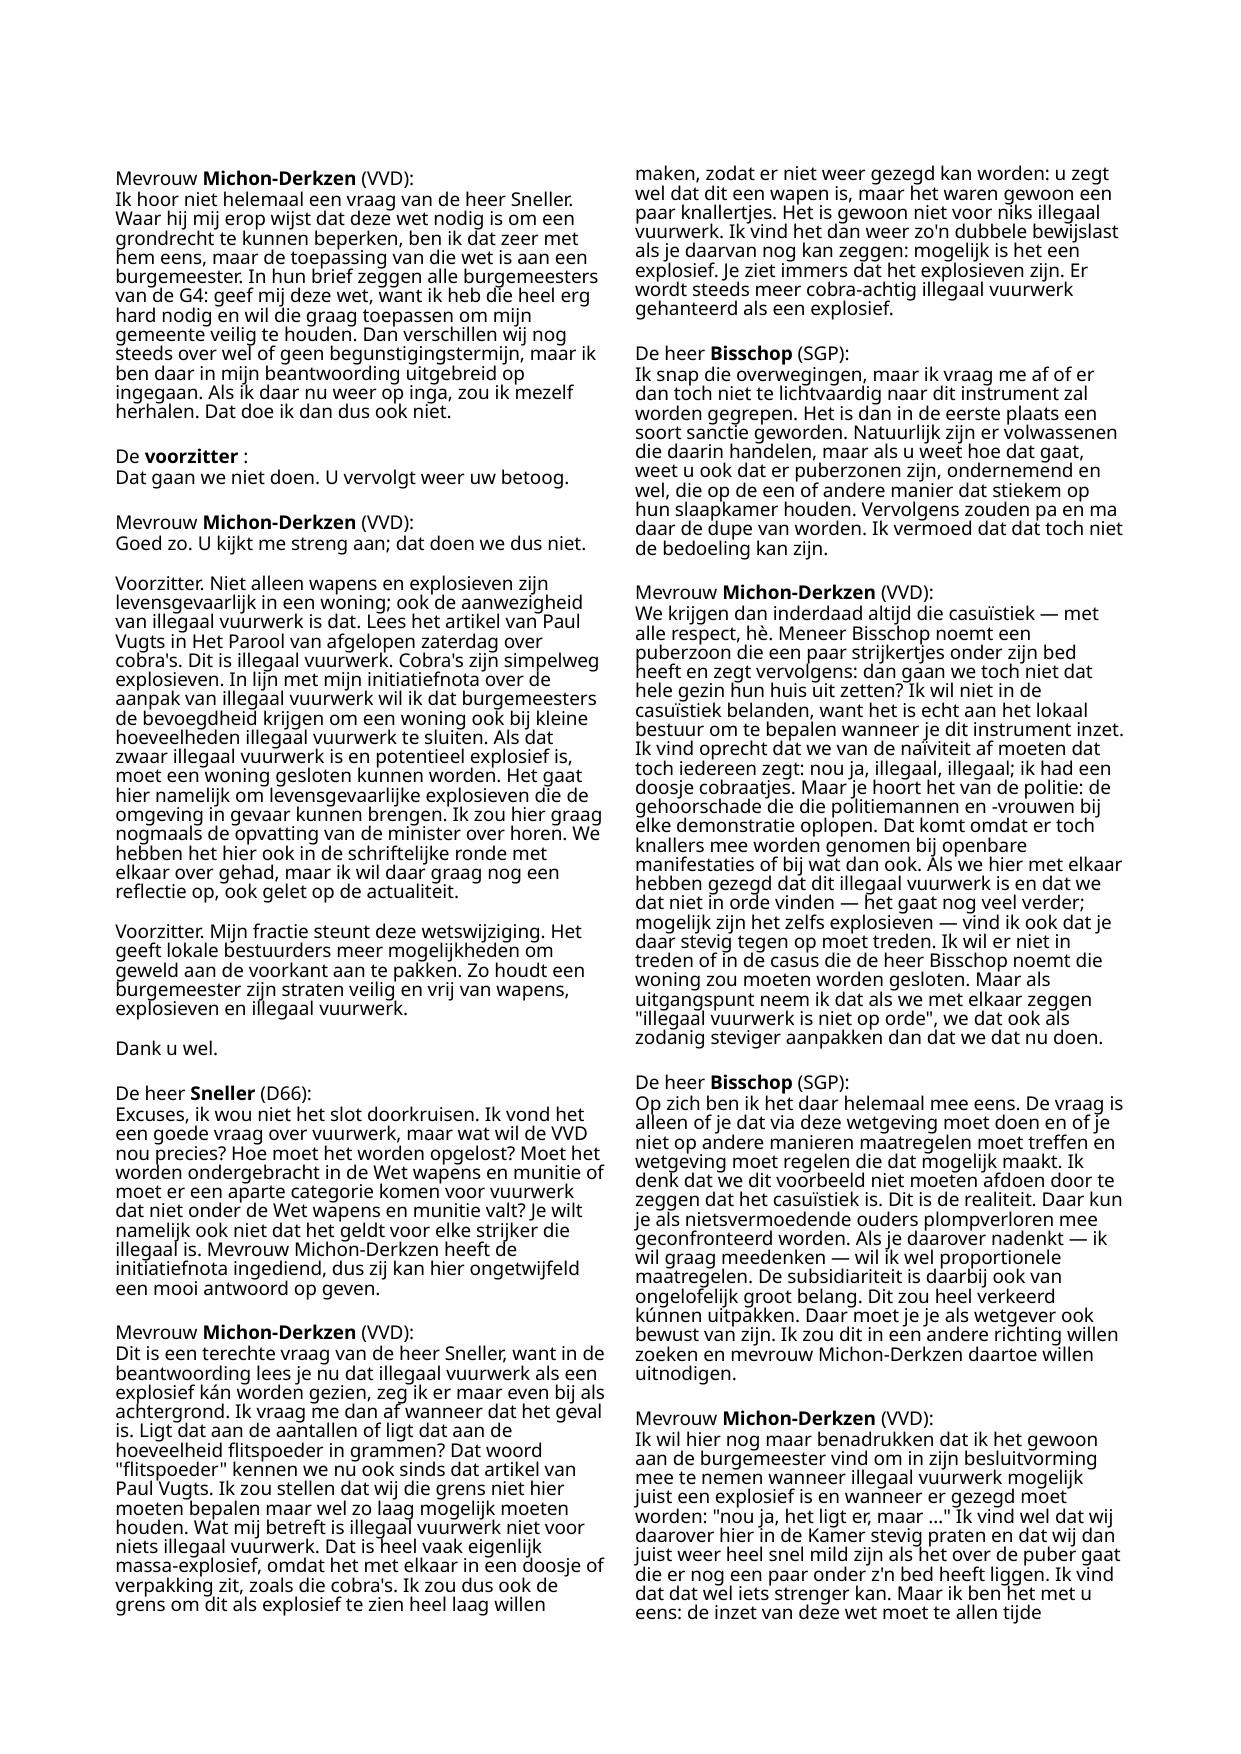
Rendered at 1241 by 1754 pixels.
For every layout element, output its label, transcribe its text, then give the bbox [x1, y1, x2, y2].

text De heer Bisschop (SGP): [635, 340, 1125, 366]
text Mevrouw Michon-Derkzen (VVD): [115, 165, 605, 191]
text Mevrouw Michon-Derkzen (VVD): [115, 509, 605, 535]
text maken, zodat er niet weer gezegd kan worden: u zegt wel dat dit een wapen is, maar het waren gewoon een paar knallertjes. Het is gewoon niet voor niks illegaal vuurwerk. Ik vind het dan weer zo'n dubbele bewijslast als je daarvan nog kan zeggen: mogelijk is het een explosief. Je ziet immers dat het explosieven zijn. Er wordt steeds meer cobra-achtig illegaal vuurwerk gehanteerd als een explosief. [635, 165, 1125, 319]
text De heer Sneller (D66): [115, 1080, 605, 1106]
text Mevrouw Michon-Derkzen (VVD): [635, 1405, 1125, 1431]
text Voorzitter. Niet alleen wapens en explosieven zijn levensgevaarlijk in een woning; ook de aanwezigheid van illegaal vuurwerk is dat. Lees het artikel van Paul Vugts in Het Parool van afgelopen zaterdag over cobra's. Dit is illegaal vuurwerk. Cobra's zijn simpelweg explosieven. In lijn met mijn initiatiefnota over de aanpak van illegaal vuurwerk wil ik dat burgemeesters de bevoegdheid krijgen om een woning ook bij kleine hoeveelheden illegaal vuurwerk te sluiten. Als dat zwaar illegaal vuurwerk is en potentieel explosief is, moet een woning gesloten kunnen worden. Het gaat hier namelijk om levensgevaarlijke explosieven die de omgeving in gevaar kunnen brengen. Ik zou hier graag nogmaals de opvatting van de minister over horen. We hebben het hier ook in de schriftelijke ronde met elkaar over gehad, maar ik wil daar graag nog een reflectie op, ook gelet op de actualiteit. [115, 575, 605, 902]
text Op zich ben ik het daar helemaal mee eens. De vraag is alleen of je dat via deze wetgeving moet doen en of je niet op andere manieren maatregelen moet treffen en wetgeving moet regelen die dat mogelijk maakt. Ik denk dat we dit voorbeeld niet moeten afdoen door te zeggen dat het casuïstiek is. Dit is de realiteit. Daar kun je als nietsvermoedende ouders plompverloren mee geconfronteerd worden. Als je daarover nadenkt — ik wil graag meedenken — wil ik wel proportionele maatregelen. De subsidiariteit is daarbij ook van ongelofelijk groot belang. Dit zou heel verkeerd kúnnen uitpakken. Daar moet je je als wetgever ook bewust van zijn. Ik zou dit in een andere richting willen zoeken en mevrouw Michon-Derkzen daartoe willen uitnodigen. [635, 1095, 1125, 1384]
text Ik hoor niet helemaal een vraag van de heer Sneller. Waar hij mij erop wijst dat deze wet nodig is om een grondrecht te kunnen beperken, ben ik dat zeer met hem eens, maar de toepassing van die wet is aan een burgemeester. In hun brief zeggen alle burgemeesters van de G4: geef mij deze wet, want ik heb die heel erg hard nodig en wil die graag toepassen om mijn gemeente veilig te houden. Dan verschillen wij nog steeds over wel of geen begunstigingstermijn, maar ik ben daar in mijn beantwoording uitgebreid op ingegaan. Als ik daar nu weer op inga, zou ik mezelf herhalen. Dat doe ik dan dus ook niet. [115, 191, 605, 422]
text Ik snap die overwegingen, maar ik vraag me af of er dan toch niet te lichtvaardig naar dit instrument zal worden gegrepen. Het is dan in de eerste plaats een soort sanctie geworden. Natuurlijk zijn er volwassenen die daarin handelen, maar als u weet hoe dat gaat, weet u ook dat er puberzonen zijn, ondernemend en wel, die op de een of andere manier dat stiekem op hun slaapkamer houden. Vervolgens zouden pa en ma daar de dupe van worden. Ik vermoed dat dat toch niet de bedoeling kan zijn. [635, 366, 1125, 559]
text Voorzitter. Mijn fractie steunt deze wetswijziging. Het geeft lokale bestuurders meer mogelijkheden om geweld aan de voorkant aan te pakken. Zo houdt een burgemeester zijn straten veilig en vrij van wapens, explosieven en illegaal vuurwerk. [115, 923, 605, 1019]
text De heer Bisschop (SGP): [635, 1069, 1125, 1095]
text Ik wil hier nog maar benadrukken dat ik het gewoon aan de burgemeester vind om in zijn besluitvorming mee te nemen wanneer illegaal vuurwerk mogelijk juist een explosief is en wanneer er gezegd moet worden: "nou ja, het ligt er, maar …" Ik vind wel dat wij daarover hier in de Kamer stevig praten en dat wij dan juist weer heel snel mild zijn als het over de puber gaat die er nog een paar onder z'n bed heeft liggen. Ik vind dat dat wel iets strenger kan. Maar ik ben het met u eens: de inzet van deze wet moet te allen tijde [635, 1431, 1125, 1623]
text Dat gaan we niet doen. U vervolgt weer uw betoog. [115, 469, 605, 488]
text Goed zo. U kijkt me streng aan; dat doen we dus niet. [115, 535, 605, 554]
text De voorzitter : [115, 443, 605, 469]
text Excuses, ik wou niet het slot doorkruisen. Ik vond het een goede vraag over vuurwerk, maar wat wil de VVD nou precies? Hoe moet het worden opgelost? Moet het worden ondergebracht in de Wet wapens en munitie of moet er een aparte categorie komen voor vuurwerk dat niet onder de Wet wapens en munitie valt? Je wilt namelijk ook niet dat het geldt voor elke strijker die illegaal is. Mevrouw Michon-Derkzen heeft de initiatiefnota ingediend, dus zij kan hier ongetwijfeld een mooi antwoord op geven. [115, 1106, 605, 1299]
text Dit is een terechte vraag van de heer Sneller, want in de beantwoording lees je nu dat illegaal vuurwerk als een explosief kán worden gezien, zeg ik er maar even bij als achtergrond. Ik vraag me dan af wanneer dat het geval is. Ligt dat aan de aantallen of ligt dat aan de hoeveelheid flitspoeder in grammen? Dat woord "flitspoeder" kennen we nu ook sinds dat artikel van Paul Vugts. Ik zou stellen dat wij die grens niet hier moeten bepalen maar wel zo laag mogelijk moeten houden. Wat mij betreft is illegaal vuurwerk niet voor niets illegaal vuurwerk. Dat is heel vaak eigenlijk massa-explosief, omdat het met elkaar in een doosje of verpakking zit, zoals die cobra's. Ik zou dus ook de grens om dit als explosief te zien heel laag willen [115, 1345, 605, 1615]
text Mevrouw Michon-Derkzen (VVD): [635, 579, 1125, 605]
text Dank u wel. [115, 1040, 605, 1059]
text Mevrouw Michon-Derkzen (VVD): [115, 1319, 605, 1345]
text We krijgen dan inderdaad altijd die casuïstiek — met alle respect, hè. Meneer Bisschop noemt een puberzoon die een paar strijkertjes onder zijn bed heeft en zegt vervolgens: dan gaan we toch niet dat hele gezin hun huis uit zetten? Ik wil niet in de casuïstiek belanden, want het is echt aan het lokaal bestuur om te bepalen wanneer je dit instrument inzet. Ik vind oprecht dat we van de naïviteit af moeten dat toch iedereen zegt: nou ja, illegaal, illegaal; ik had een doosje cobraatjes. Maar je hoort het van de politie: de gehoorschade die die politiemannen en -vrouwen bij elke demonstratie oplopen. Dat komt omdat er toch knallers mee worden genomen bij openbare manifestaties of bij wat dan ook. Als we hier met elkaar hebben gezegd dat dit illegaal vuurwerk is en dat we dat niet in orde vinden — het gaat nog veel verder; mogelijk zijn het zelfs explosieven — vind ik ook dat je daar stevig tegen op moet treden. Ik wil er niet in treden of in de casus die de heer Bisschop noemt die woning zou moeten worden gesloten. Maar als uitgangspunt neem ik dat als we met elkaar zeggen "illegaal vuurwerk is niet op orde", we dat ook als zodanig steviger aanpakken dan dat we dat nu doen. [635, 605, 1125, 1048]
